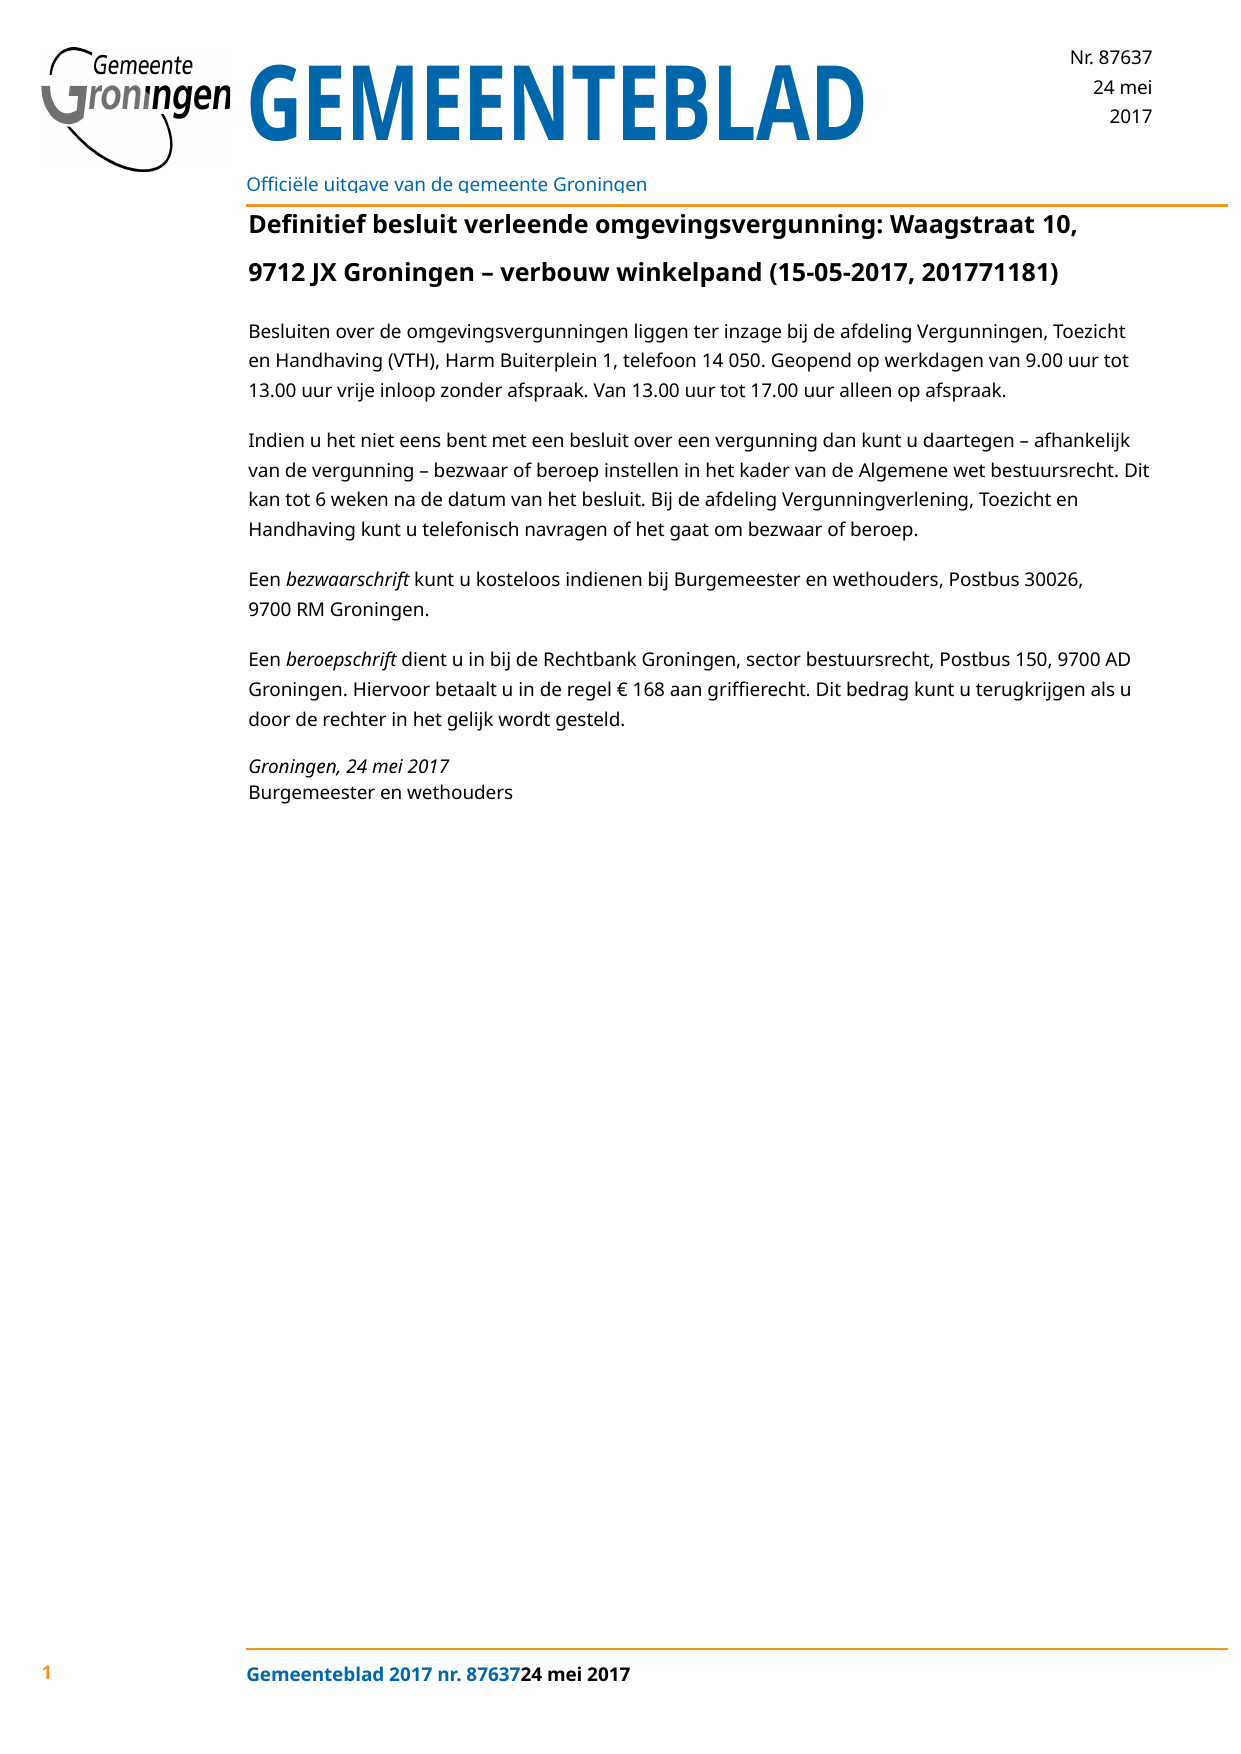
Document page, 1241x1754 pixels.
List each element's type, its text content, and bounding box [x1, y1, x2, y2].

text Een bezwaarschrift kunt u kosteloos indienen bij Burgemeester en wethouders, Postbus 30026, 9700 RM Groningen. [248, 567, 1152, 622]
text Een beroepschrift dient u in bij de Rechtbank Groningen, sector bestuursrecht, Postbus 150, 9700 AD Groningen. Hiervoor betaalt u in de regel € 168 aan griffierecht. Dit bedrag kunt u terugkrijgen als u door de rechter in het gelijk wordt gesteld. [248, 647, 1152, 732]
text Indien u het niet eens bent met een besluit over een vergunning dan kunt u daartegen – afhankelijk van de vergunning – bezwaar of beroep instellen in het kader van de Algemene wet bestuursrecht. Dit kan tot 6 weken na de datum van het besluit. Bij de afdeling Vergunningverlening, Toezicht en Handhaving kunt u telefonisch navragen of het gaat om bezwaar of beroep. [248, 427, 1152, 542]
text Groningen, 24 mei 2017 [248, 754, 1152, 779]
text Burgemeester en wethouders [248, 779, 1152, 805]
text Besluiten over de omgevingsvergunningen liggen ter inzage bij de afdeling Vergunningen, Toezicht en Handhaving (VTH), Harm Buiterplein 1, telefoon 14 050. Geopend op werkdagen van 9.00 uur tot 13.00 uur vrije inloop zonder afspraak. Van 13.00 uur tot 17.00 uur alleen op afspraak. [248, 318, 1152, 403]
picture [41, 47, 231, 172]
text Definitief besluit verleende omgevingsvergunning: Waagstraat 10, 9712 JX Groningen – verbouw winkelpand (15-05-2017, 201771181) [248, 207, 1152, 288]
